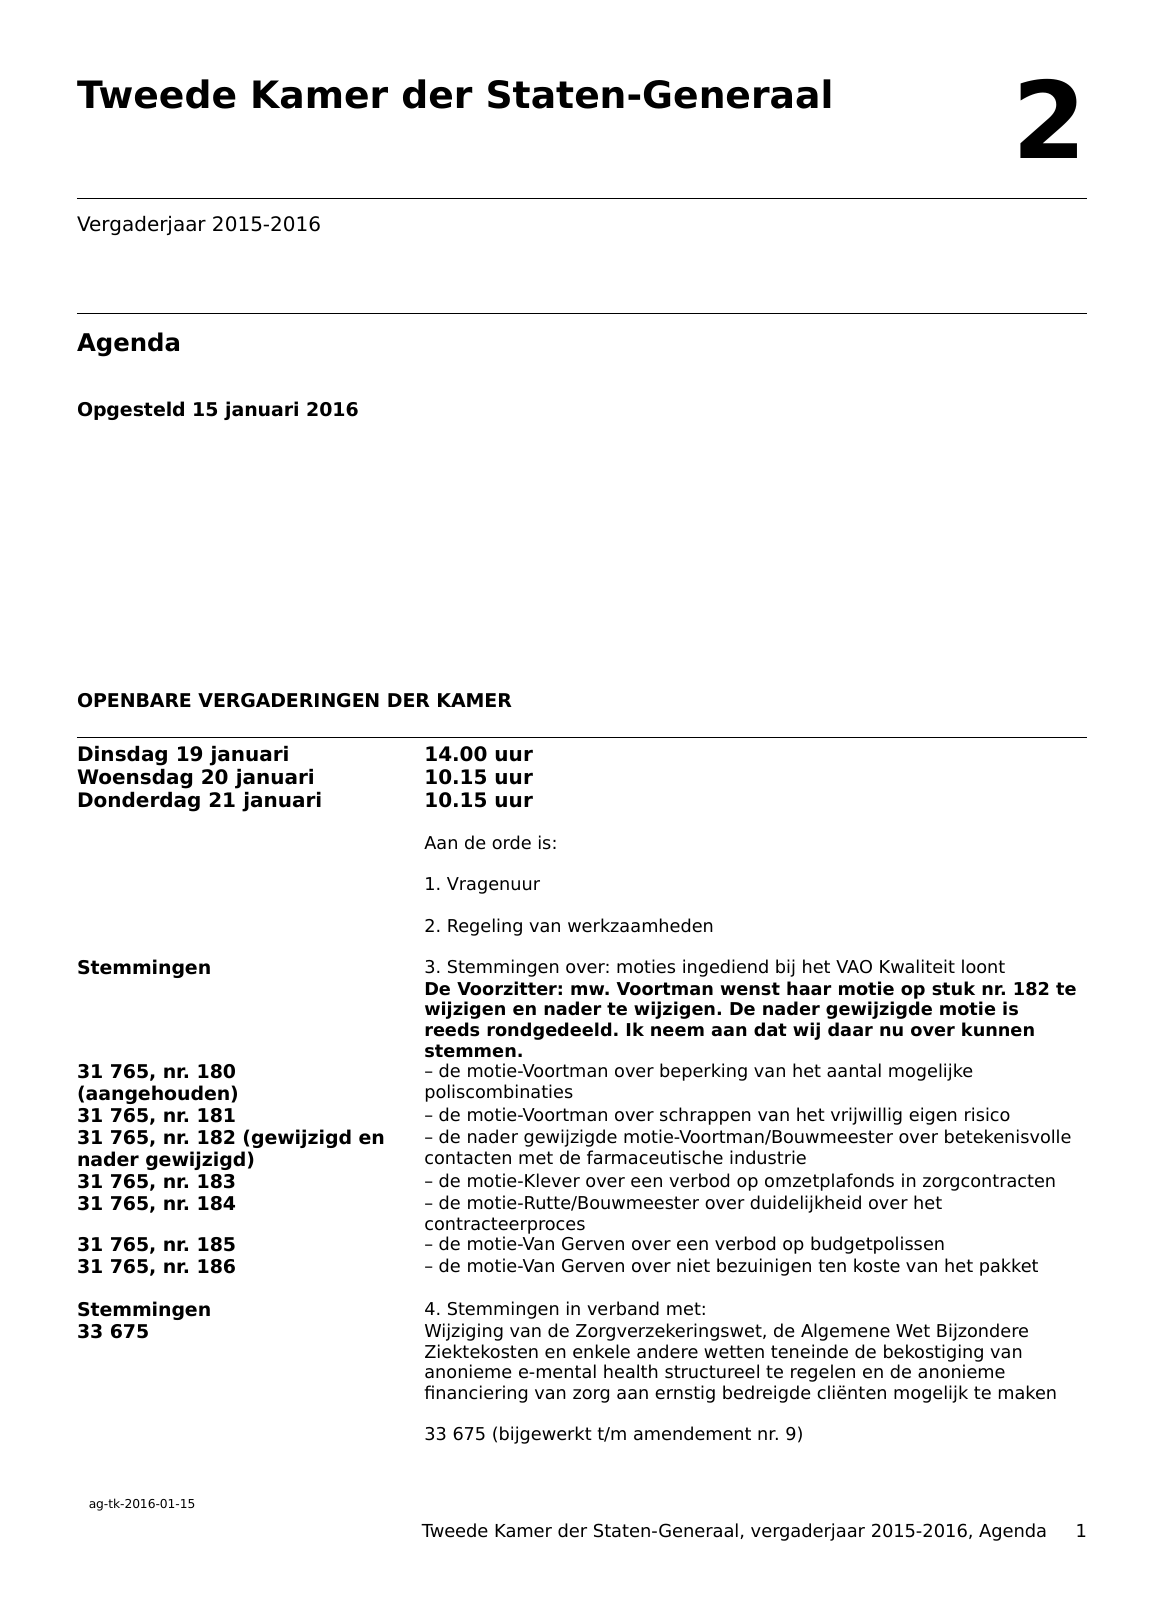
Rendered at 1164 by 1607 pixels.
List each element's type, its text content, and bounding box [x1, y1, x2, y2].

table_header 14.00 uur [418, 738, 1087, 766]
table_cell [401, 1321, 418, 1403]
table_cell – de nader gewijzigde motie-Voortman/Bouwmeester over betekenisvolle contacten met de farmaceutische industrie [418, 1127, 1087, 1171]
table_cell [401, 1127, 418, 1171]
table_cell [401, 874, 418, 895]
table_cell Agenda [77, 314, 422, 357]
table_cell [401, 1299, 418, 1321]
table_cell [401, 1171, 418, 1193]
table_cell [418, 854, 1087, 874]
subtitle OPENBARE VERGADERINGEN DER KAMER [77, 690, 1087, 712]
table_cell Wijziging van de Zorgverzekeringswet, de Algemene Wet Bijzondere Ziektekosten en enkele andere wetten teneinde de bekostiging van anonieme e-mental health structureel te regelen en de anonieme financiering van zorg aan ernstig bedreigde cliënten mogelijk te maken [418, 1321, 1087, 1403]
table_cell 4. Stemmingen in verband met: [418, 1299, 1087, 1321]
table_cell [77, 1424, 401, 1445]
table_cell [401, 957, 418, 979]
table_cell 33 675 [77, 1321, 401, 1403]
table_cell Donderdag 21 januari [77, 789, 401, 812]
table_cell Aan de orde is: [418, 833, 1087, 854]
table_cell 2. Regeling van werkzaamheden [418, 916, 1087, 936]
table_cell [77, 833, 401, 854]
table_cell 31 765, nr. 181 [77, 1105, 401, 1127]
table_cell [401, 1445, 418, 1465]
table_cell [401, 1234, 418, 1256]
table_cell 10.15 uur [418, 766, 1087, 789]
table_cell 31 765, nr. 186 [77, 1256, 401, 1278]
table_cell [401, 936, 418, 957]
table_cell [77, 854, 401, 874]
table_cell [418, 1404, 1087, 1424]
table_cell – de motie-Van Gerven over een verbod op budgetpolissen [418, 1234, 1087, 1256]
table_cell [401, 833, 418, 854]
table_cell – de motie-Klever over een verbod op omzetplafonds in zorgcontracten [418, 1171, 1087, 1193]
table_cell [77, 936, 401, 957]
table_cell Woensdag 20 januari [77, 766, 401, 789]
table_cell 31 765, nr. 180 (aangehouden) [77, 1061, 401, 1105]
table_cell [77, 813, 401, 833]
table_cell [401, 1105, 418, 1127]
table_cell 10.15 uur [418, 789, 1087, 812]
table_cell De Voorzitter: mw. Voortman wenst haar motie op stuk nr. 182 te wijzigen en nader te wijzigen. De nader gewijzigde motie is reeds rondgedeeld. Ik neem aan dat wij daar nu over kunnen stemmen. [418, 979, 1087, 1061]
table_cell 1. Vragenuur [418, 874, 1087, 895]
text ag-tk-2016-01-15 [88, 1497, 323, 1511]
table_cell [77, 1278, 401, 1299]
table_cell [401, 766, 418, 789]
table_cell [418, 813, 1087, 833]
table_cell [401, 813, 418, 833]
table_cell [401, 1278, 418, 1299]
table_cell – de motie-Rutte/Bouwmeester over duidelijkheid over het contracteerproces [418, 1193, 1087, 1234]
table_cell [77, 979, 401, 1061]
table_cell [418, 1445, 1087, 1465]
table_cell [77, 874, 401, 895]
table_cell 31 765, nr. 182 (gewijzigd en nader gewijzigd) [77, 1127, 401, 1171]
table_header 2 [886, 59, 1087, 198]
table_cell 31 765, nr. 185 [77, 1234, 401, 1256]
table_cell Stemmingen [77, 957, 401, 979]
table_cell 31 765, nr. 183 [77, 1171, 401, 1193]
table_cell – de motie-Voortman over schrappen van het vrijwillig eigen risico [418, 1105, 1087, 1127]
table_cell [401, 916, 418, 936]
table_cell [401, 1404, 418, 1424]
table_cell 33 675 (bijgewerkt t/m amendement nr. 9) [418, 1424, 1087, 1445]
table_cell [77, 1445, 401, 1465]
table_cell Vergaderjaar 2015-2016 [77, 199, 1087, 313]
table_cell [418, 1278, 1087, 1299]
table_cell [418, 895, 1087, 916]
table_cell – de motie-Van Gerven over niet bezuinigen ten koste van het pakket [418, 1256, 1087, 1278]
table_header [401, 738, 418, 766]
table_cell 31 765, nr. 184 [77, 1193, 401, 1234]
table_cell [401, 1193, 418, 1234]
table_cell [401, 1256, 418, 1278]
table_cell 3. Stemmingen over: moties ingediend bij het VAO Kwaliteit loont [418, 957, 1087, 979]
text Opgesteld 15 januari 2016 [77, 399, 1087, 421]
table_header Tweede Kamer der Staten-Generaal [77, 59, 886, 198]
table_cell Stemmingen [77, 1299, 401, 1321]
table_cell [401, 854, 418, 874]
table_cell [77, 916, 401, 936]
table_cell [422, 314, 1087, 357]
table_cell [401, 1424, 418, 1445]
table_header Dinsdag 19 januari [77, 738, 401, 766]
table_cell [401, 789, 418, 812]
table_cell – de motie-Voortman over beperking van het aantal mogelijke poliscombinaties [418, 1061, 1087, 1105]
table_cell [401, 979, 418, 1061]
table_cell [77, 1404, 401, 1424]
table_cell [418, 936, 1087, 957]
table_cell [401, 1061, 418, 1105]
table_cell [77, 895, 401, 916]
table_cell [401, 895, 418, 916]
